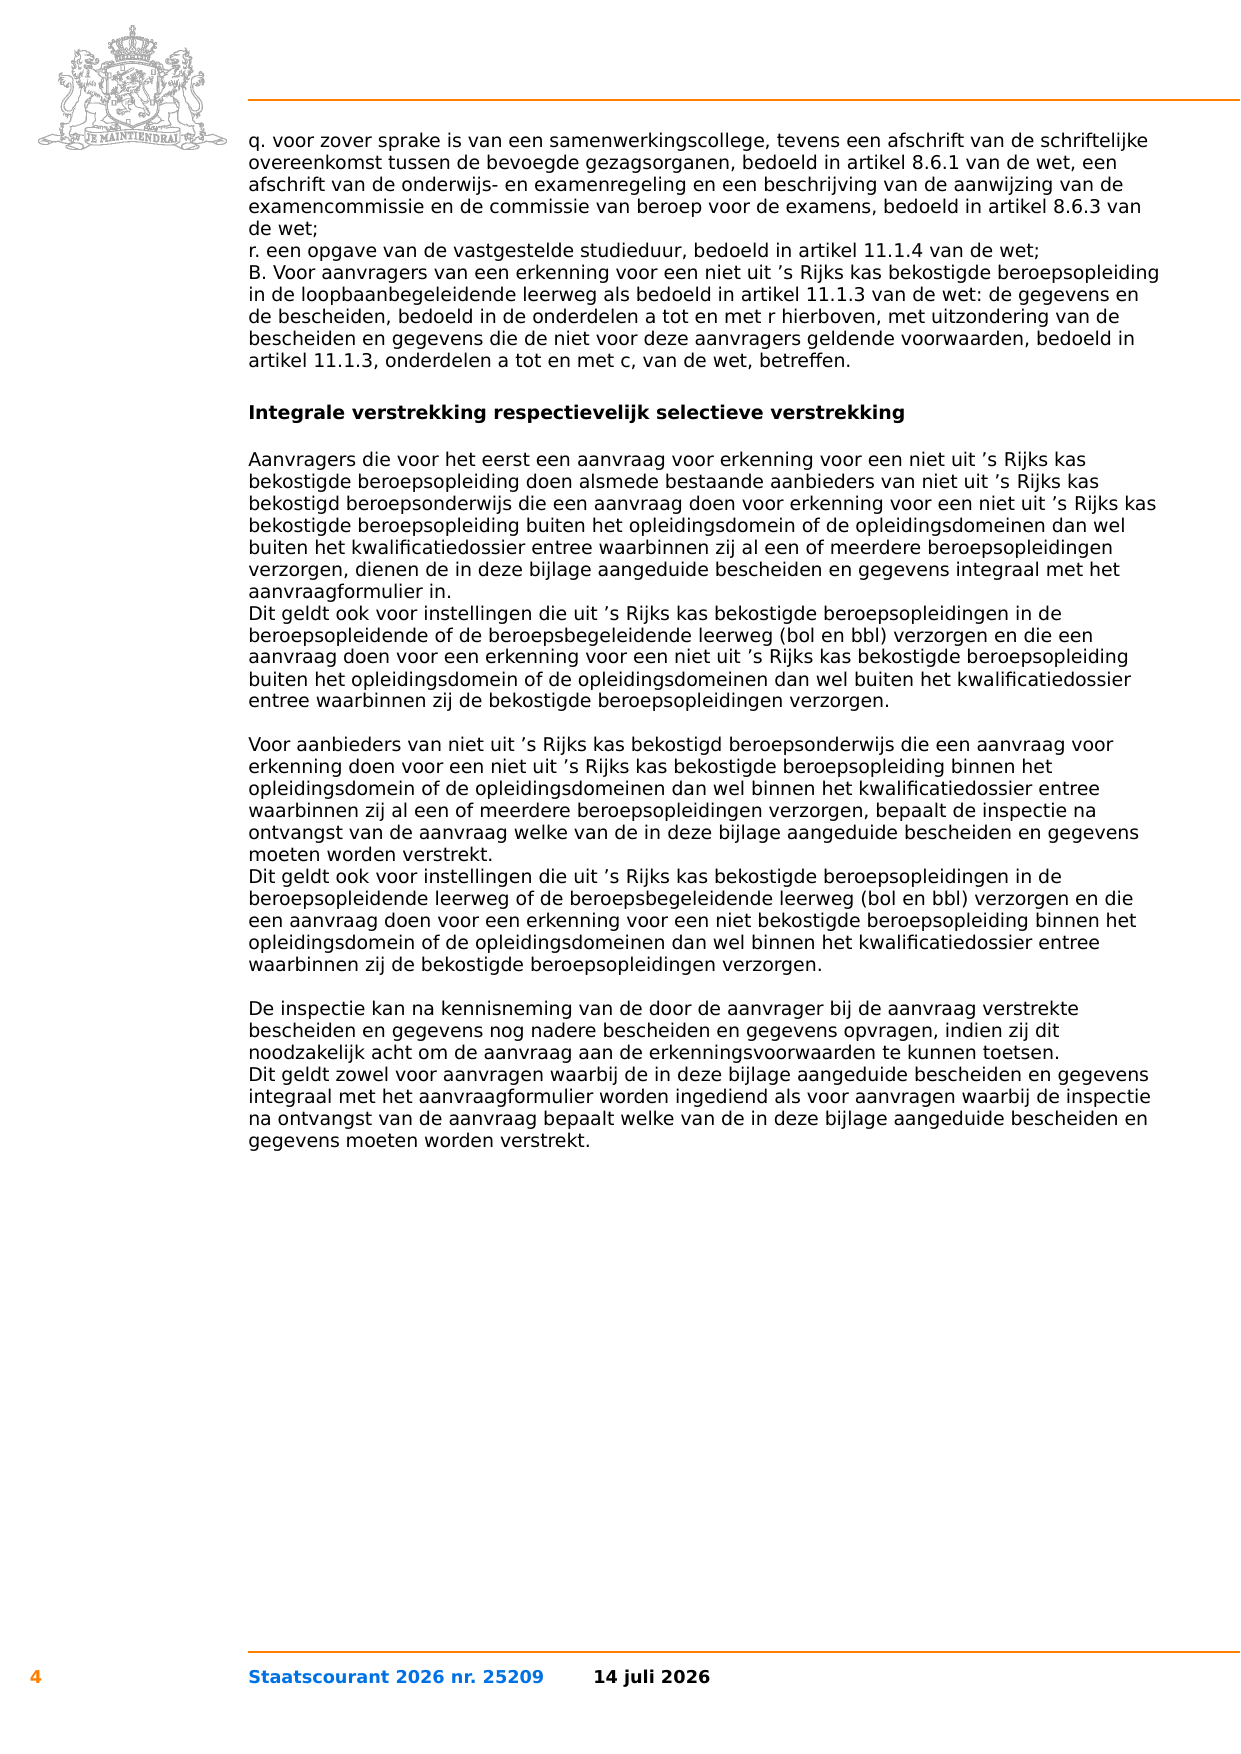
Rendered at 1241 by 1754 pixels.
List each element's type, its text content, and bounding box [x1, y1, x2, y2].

text Dit geldt ook voor instellingen die uit ’s Rijks kas bekostigde beroepsopleidingen in de beroepsopleidende leerweg of de beroepsbegeleidende leerweg (bol en bbl) verzorgen en die een aanvraag doen voor een erkenning voor een niet bekostigde beroepsopleiding binnen het opleidingsdomein of de opleidingsdomeinen dan wel binnen het kwalificatiedossier entree waarbinnen zij de bekostigde beroepsopleidingen verzorgen. [248, 866, 1163, 976]
subtitle Integrale verstrekking respectievelijk selectieve verstrekking [248, 402, 1163, 424]
text r. een opgave van de vastgestelde studieduur, bedoeld in artikel 11.1.4 van de wet; [248, 240, 1163, 262]
text Voor aanbieders van niet uit ’s Rijks kas bekostigd beroepsonderwijs die een aanvraag voor erkenning doen voor een niet uit ’s Rijks kas bekostigde beroepsopleiding binnen het opleidingsdomein of de opleidingsdomeinen dan wel binnen het kwalificatiedossier entree waarbinnen zij al een of meerdere beroepsopleidingen verzorgen, bepaalt de inspectie na ontvangst van de aanvraag welke van de in deze bijlage aangeduide bescheiden en gegevens moeten worden verstrekt. [248, 734, 1163, 866]
text Dit geldt ook voor instellingen die uit ’s Rijks kas bekostigde beroepsopleidingen in de beroepsopleidende of de beroepsbegeleidende leerweg (bol en bbl) verzorgen en die een aanvraag doen voor een erkenning voor een niet uit ’s Rijks kas bekostigde beroepsopleiding buiten het opleidingsdomein of de opleidingsdomeinen dan wel buiten het kwalificatiedossier entree waarbinnen zij de bekostigde beroepsopleidingen verzorgen. [248, 602, 1163, 712]
text q. voor zover sprake is van een samenwerkingscollege, tevens een afschrift van de schriftelijke overeenkomst tussen de bevoegde gezagsorganen, bedoeld in artikel 8.6.1 van de wet, een afschrift van de onderwijs- en examenregeling en een beschrijving van de aanwijzing van de examencommissie en de commissie van beroep voor de examens, bedoeld in artikel 8.6.3 van de wet; [248, 130, 1163, 240]
text Aanvragers die voor het eerst een aanvraag voor erkenning voor een niet uit ’s Rijks kas bekostigde beroepsopleiding doen alsmede bestaande aanbieders van niet uit ’s Rijks kas bekostigd beroepsonderwijs die een aanvraag doen voor erkenning voor een niet uit ’s Rijks kas bekostigde beroepsopleiding buiten het opleidingsdomein of de opleidingsdomeinen dan wel buiten het kwalificatiedossier entree waarbinnen zij al een of meerdere beroepsopleidingen verzorgen, dienen de in deze bijlage aangeduide bescheiden en gegevens integraal met het aanvraagformulier in. [248, 449, 1163, 602]
text B. Voor aanvragers van een erkenning voor een niet uit ’s Rijks kas bekostigde beroepsopleiding in de loopbaanbegeleidende leerweg als bedoeld in artikel 11.1.3 van de wet: de gegevens en de bescheiden, bedoeld in de onderdelen a tot en met r hierboven, met uitzondering van de bescheiden en gegevens die de niet voor deze aanvragers geldende voorwaarden, bedoeld in artikel 11.1.3, onderdelen a tot en met c, van de wet, betreffen. [248, 262, 1163, 372]
text De inspectie kan na kennisneming van de door de aanvrager bij de aanvraag verstrekte bescheiden en gegevens nog nadere bescheiden en gegevens opvragen, indien zij dit noodzakelijk acht om de aanvraag aan de erkenningsvoorwaarden te kunnen toetsen. [248, 998, 1163, 1064]
picture [38, 25, 227, 150]
text Dit geldt zowel voor aanvragen waarbij de in deze bijlage aangeduide bescheiden en gegevens integraal met het aanvraagformulier worden ingediend als voor aanvragen waarbij de inspectie na ontvangst van de aanvraag bepaalt welke van de in deze bijlage aangeduide bescheiden en gegevens moeten worden verstrekt. [248, 1064, 1163, 1152]
